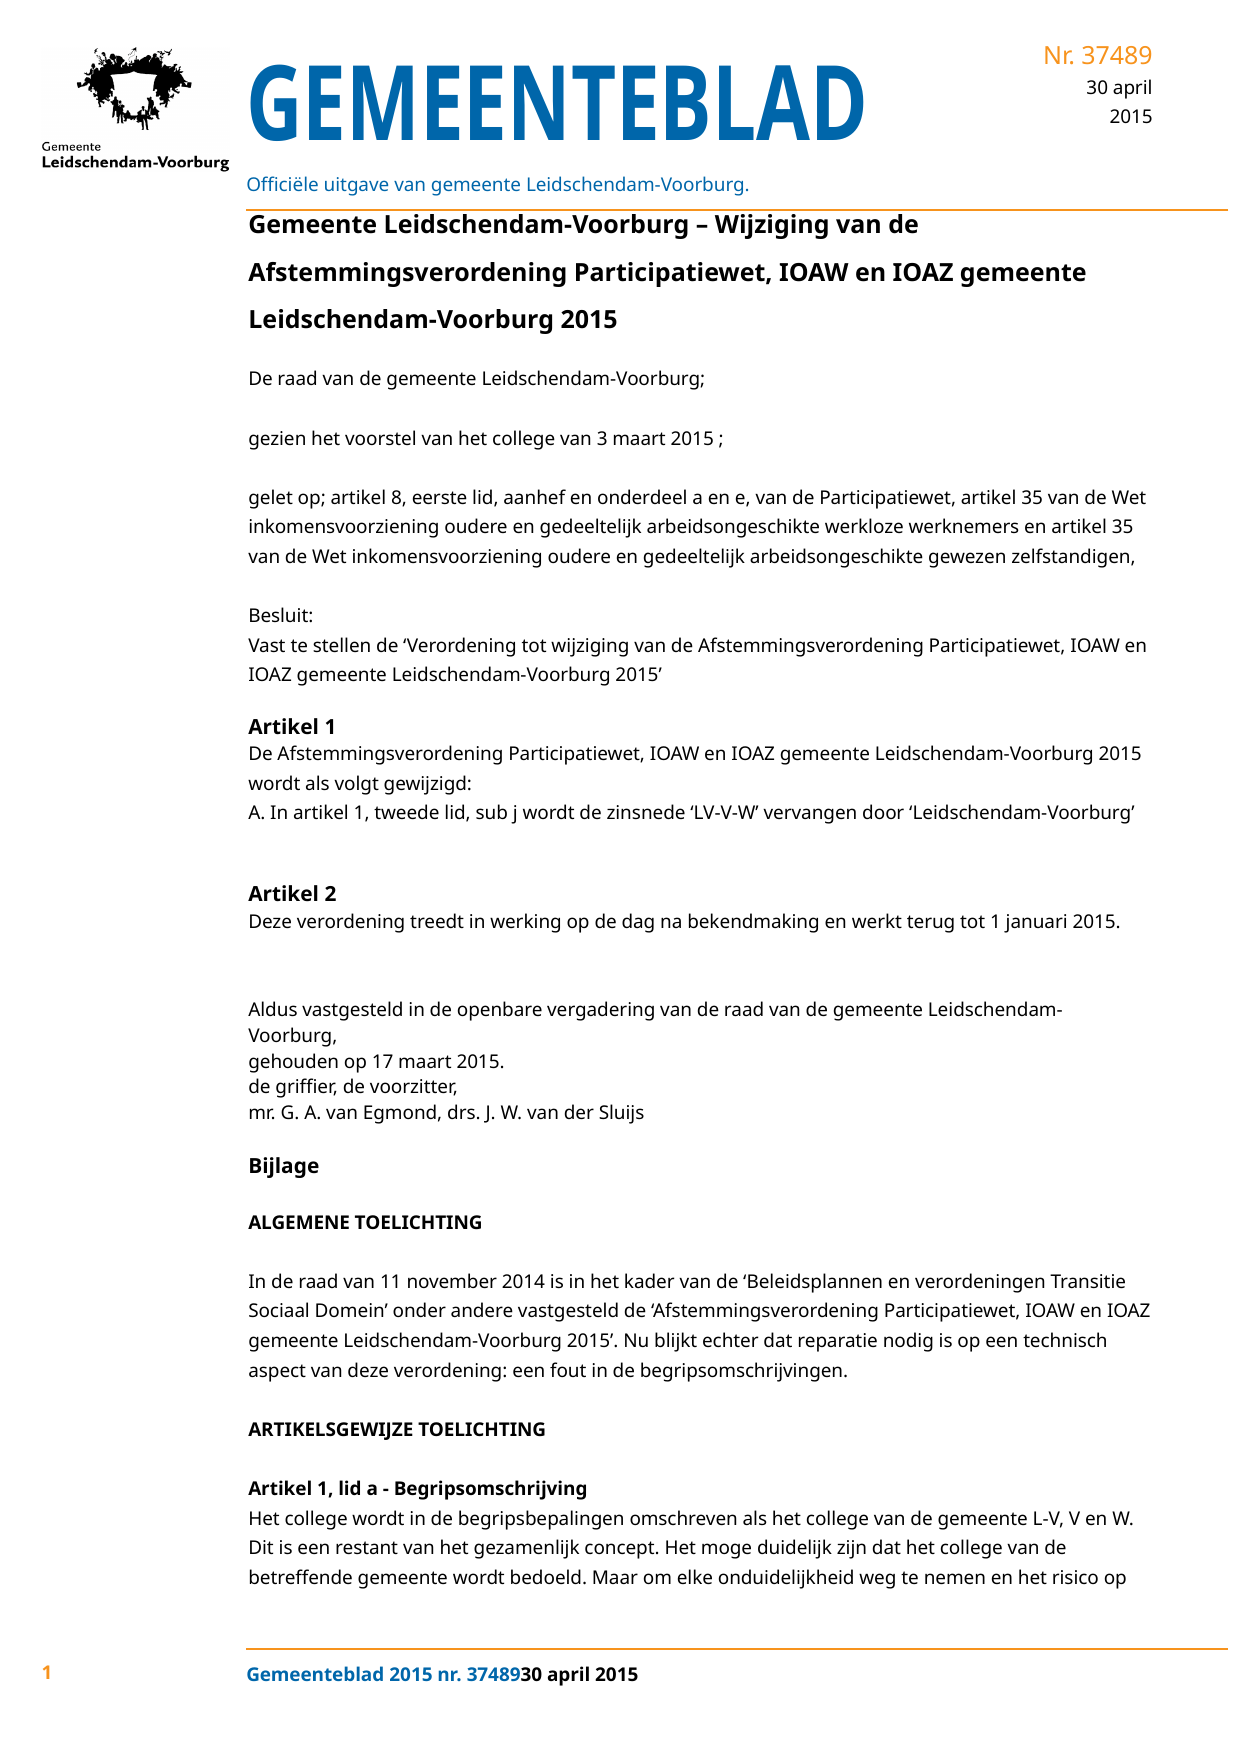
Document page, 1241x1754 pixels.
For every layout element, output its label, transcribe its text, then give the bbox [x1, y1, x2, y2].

text ALGEMENE TOELICHTING [248, 1209, 1152, 1235]
text Artikel 1, lid a - Begripsomschrijving [248, 1475, 1152, 1501]
text gelet op; artikel 8, eerste lid, aanhef en onderdeel a en e, van de Participatiewet, artikel 35 van de Wet inkomensvoorziening oudere en gedeeltelijk arbeidsongeschikte werkloze werknemers en artikel 35 van de Wet inkomensvoorziening oudere en gedeeltelijk arbeidsongeschikte gewezen zelfstandigen, [248, 484, 1152, 569]
text gezien het voorstel van het college van 3 maart 2015 ; [248, 425, 1152, 450]
text Bijlage [248, 1151, 1152, 1179]
text De raad van de gemeente Leidschendam-Voorburg; [248, 366, 1152, 391]
text de griffier, de voorzitter, [248, 1074, 1152, 1099]
text gehouden op 17 maart 2015. [248, 1048, 1152, 1074]
text In de raad van 11 november 2014 is in het kader van de ‘Beleidsplannen en verordeningen Transitie Sociaal Domein’ onder andere vastgesteld de ‘Afstemmingsverordening Participatiewet, IOAW en IOAZ gemeente Leidschendam-Voorburg 2015’. Nu blijkt echter dat reparatie nodig is op een technisch aspect van deze verordening: een fout in de begripsomschrijvingen. [248, 1268, 1152, 1383]
text De Afstemmingsverordening Participatiewet, IOAW en IOAZ gemeente Leidschendam-Voorburg 2015 wordt als volgt gewijzigd: [248, 740, 1152, 796]
text Artikel 2 [248, 879, 1152, 908]
text Gemeente Leidschendam-Voorburg – Wijziging van de Afstemmingsverordening Participatiewet, IOAW en IOAZ gemeente Leidschendam-Voorburg 2015 [248, 211, 1152, 336]
text Besluit: [248, 602, 1152, 628]
text mr. G. A. van Egmond, drs. J. W. van der Sluijs [248, 1099, 1152, 1125]
text A. In artikel 1, tweede lid, sub j wordt de zinsnede ‘LV-V-W’ vervangen door ‘Leidschendam-Voorburg’ [248, 799, 1152, 825]
text Het college wordt in de begripsbepalingen omschreven als het college van de gemeente L-V, V en W. Dit is een restant van het gezamenlijk concept. Het moge duidelijk zijn dat het college van de betreffende gemeente wordt bedoeld. Maar om elke onduidelijkheid weg te nemen en het risico op [248, 1505, 1152, 1590]
picture [41, 47, 231, 172]
text Deze verordening treedt in werking op de dag na bekendmaking en werkt terug tot 1 januari 2015. [248, 908, 1152, 933]
text Aldus vastgesteld in de openbare vergadering van de raad van de gemeente Leidschendam-Voorburg, [248, 997, 1152, 1048]
text ARTIKELSGEWIJZE TOELICHTING [248, 1416, 1152, 1442]
text Vast te stellen de ‘Verordening tot wijziging van de Afstemmingsverordening Participatiewet, IOAW en IOAZ gemeente Leidschendam-Voorburg 2015’ [248, 632, 1152, 687]
text Artikel 1 [248, 712, 1152, 740]
